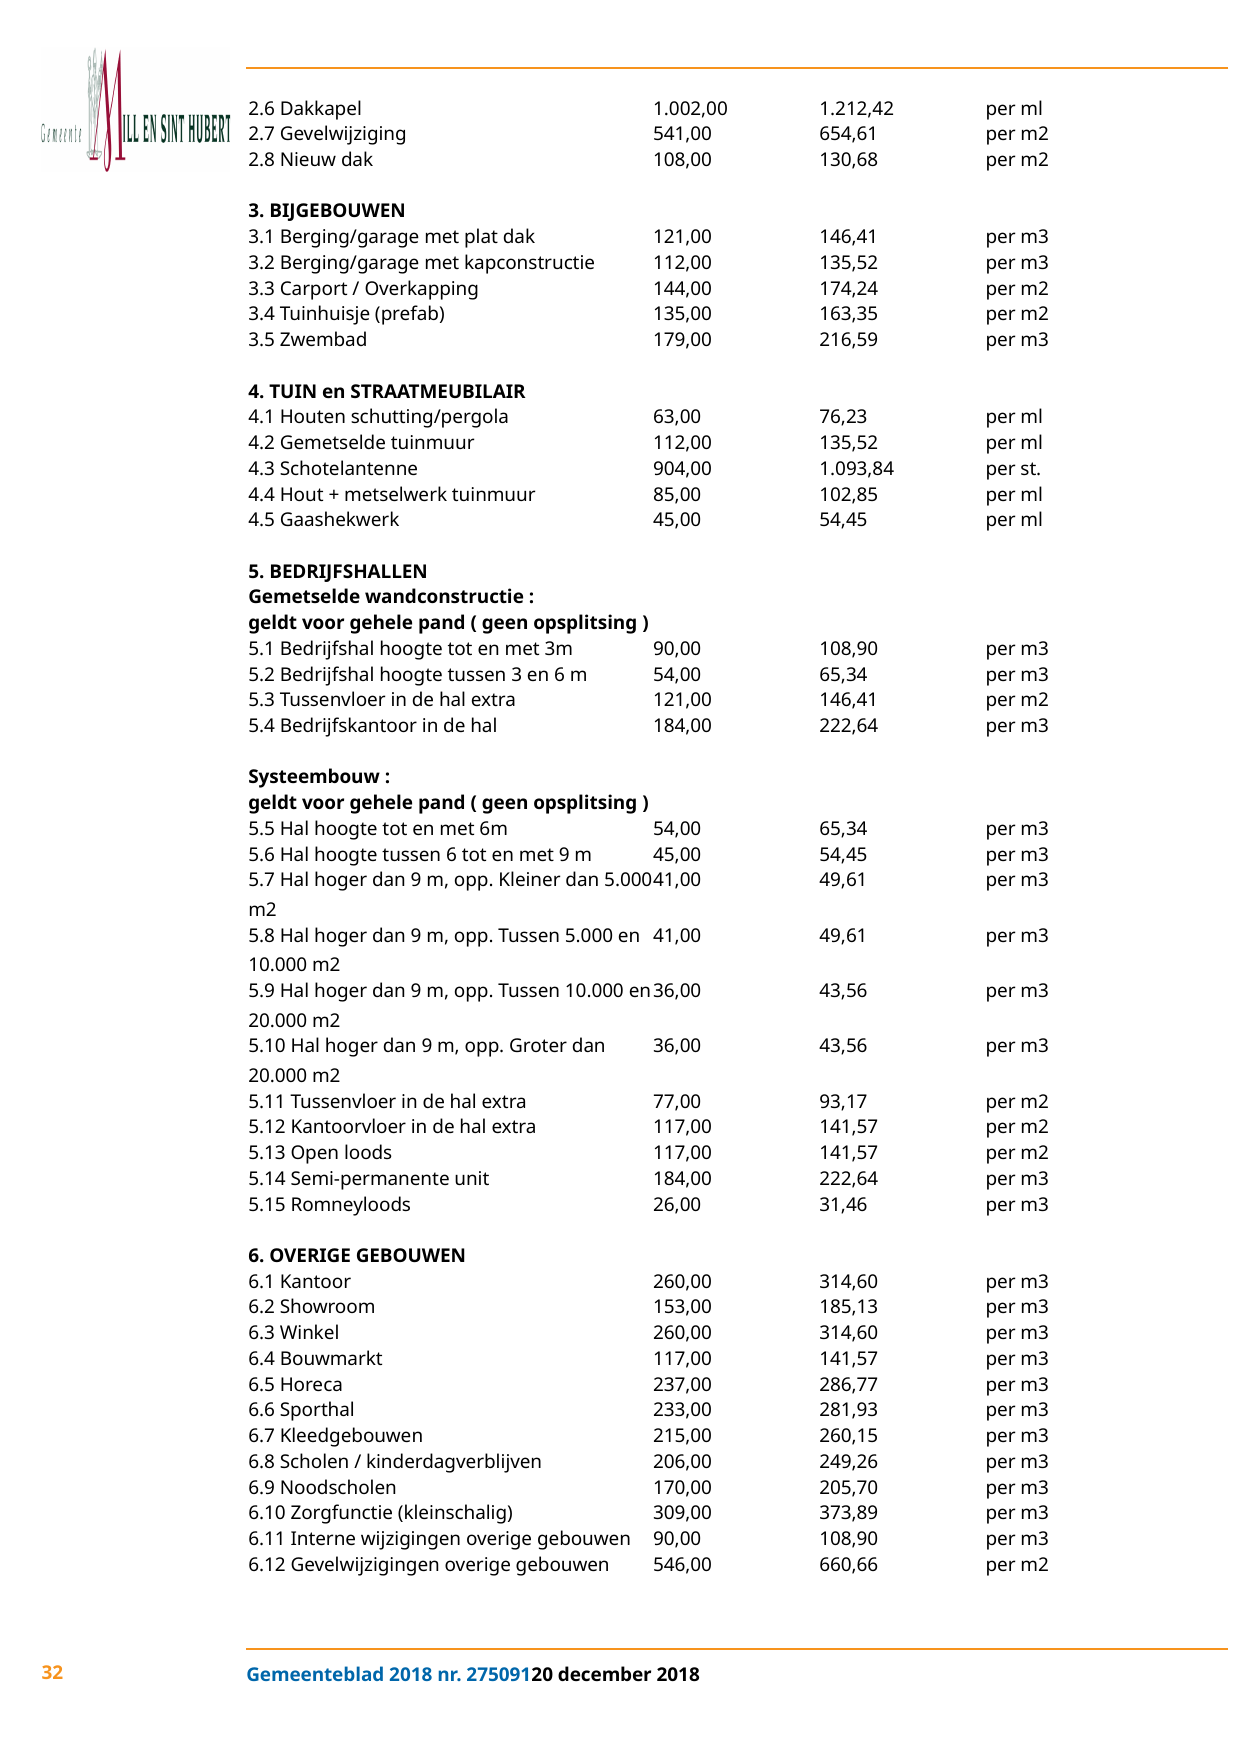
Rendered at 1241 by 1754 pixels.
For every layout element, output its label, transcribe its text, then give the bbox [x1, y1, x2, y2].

table_cell 49,61 [819, 867, 985, 922]
table_cell 4.3 Schotelantenne [248, 455, 653, 481]
table_cell per m3 [985, 867, 1152, 922]
table_cell 5.7 Hal hoger dan 9 m, opp. Kleiner dan 5.000 m2 [248, 867, 653, 922]
table_cell 108,90 [819, 1525, 985, 1551]
table_cell per m3 [985, 1294, 1152, 1319]
table_cell [248, 172, 653, 198]
table_cell 6. OVERIGE GEBOUWEN [248, 1242, 653, 1268]
table_cell 5.11 Tussenvloer in de hal extra [248, 1088, 653, 1114]
table_cell 153,00 [653, 1294, 819, 1319]
table_cell per st. [985, 455, 1152, 481]
table_cell per m3 [985, 712, 1152, 738]
table_cell [653, 764, 819, 789]
table_cell [819, 198, 985, 223]
table_cell 249,26 [819, 1448, 985, 1474]
table_cell [819, 172, 985, 198]
table_cell per ml [985, 404, 1152, 429]
table_cell [653, 1217, 819, 1242]
table_cell [819, 584, 985, 609]
table_cell 3.5 Zwembad [248, 326, 653, 352]
table_cell 3.2 Berging/garage met kapconstructie [248, 249, 653, 275]
table_cell 660,66 [819, 1551, 985, 1577]
table_cell 5.12 Kantoorvloer in de hal extra [248, 1114, 653, 1139]
table_cell 260,15 [819, 1423, 985, 1448]
table_cell per m3 [985, 922, 1152, 977]
table_cell 6.7 Kleedgebouwen [248, 1423, 653, 1448]
table_cell [985, 558, 1152, 584]
table_cell per m3 [985, 1423, 1152, 1448]
table_cell geldt voor gehele pand ( geen opsplitsing ) [248, 609, 653, 635]
table_cell [985, 1242, 1152, 1268]
table_cell 4. TUIN en STRAATMEUBILAIR [248, 378, 653, 403]
table_cell 36,00 [653, 977, 819, 1033]
table_cell 6.2 Showroom [248, 1294, 653, 1319]
table_cell 5. BEDRIJFSHALLEN [248, 558, 653, 584]
table_cell 222,64 [819, 712, 985, 738]
picture [41, 47, 231, 172]
table_cell 146,41 [819, 687, 985, 712]
table_cell per ml [985, 481, 1152, 506]
table_cell 6.11 Interne wijzigingen overige gebouwen [248, 1525, 653, 1551]
table_cell 6.5 Horeca [248, 1371, 653, 1397]
table_cell [653, 609, 819, 635]
table_cell 108,90 [819, 635, 985, 661]
table_cell 121,00 [653, 224, 819, 249]
table_cell per m2 [985, 687, 1152, 712]
table_cell [248, 532, 653, 558]
table_cell 3.3 Carport / Overkapping [248, 275, 653, 301]
table_cell 5.3 Tussenvloer in de hal extra [248, 687, 653, 712]
table_cell [985, 378, 1152, 403]
table_cell [819, 352, 985, 378]
table_cell per m3 [985, 326, 1152, 352]
table_cell 286,77 [819, 1371, 985, 1397]
table_cell [653, 584, 819, 609]
table_cell per m2 [985, 1139, 1152, 1165]
table_cell per m3 [985, 1191, 1152, 1217]
table_cell per m3 [985, 661, 1152, 687]
table_cell [819, 790, 985, 815]
table_cell [653, 532, 819, 558]
table_cell 141,57 [819, 1114, 985, 1139]
table_cell per m3 [985, 815, 1152, 841]
table_cell [985, 198, 1152, 223]
table_cell 222,64 [819, 1165, 985, 1191]
table_cell 260,00 [653, 1268, 819, 1294]
table_cell 117,00 [653, 1114, 819, 1139]
table_cell [985, 352, 1152, 378]
table_cell per m2 [985, 1551, 1152, 1577]
table_cell 5.8 Hal hoger dan 9 m, opp. Tussen 5.000 en 10.000 m2 [248, 922, 653, 977]
table_cell per ml [985, 95, 1152, 121]
table_cell per m3 [985, 1165, 1152, 1191]
table_cell 2.7 Gevelwijziging [248, 121, 653, 146]
table_cell 31,46 [819, 1191, 985, 1217]
table_cell 54,45 [819, 841, 985, 867]
table_cell per m2 [985, 1088, 1152, 1114]
table_cell [985, 738, 1152, 764]
table_cell 546,00 [653, 1551, 819, 1577]
table_cell 2.6 Dakkapel [248, 95, 653, 121]
table_cell [819, 558, 985, 584]
table_cell [985, 532, 1152, 558]
table_cell 184,00 [653, 712, 819, 738]
table_cell [819, 609, 985, 635]
table_cell [653, 378, 819, 403]
table_cell 6.12 Gevelwijzigingen overige gebouwen [248, 1551, 653, 1577]
table_cell [985, 609, 1152, 635]
table_cell 6.3 Winkel [248, 1320, 653, 1345]
table_cell 5.4 Bedrijfskantoor in de hal [248, 712, 653, 738]
table_cell per ml [985, 506, 1152, 532]
table_cell 146,41 [819, 224, 985, 249]
table_cell [985, 172, 1152, 198]
table_cell per m2 [985, 301, 1152, 326]
table_cell 5.15 Romneyloods [248, 1191, 653, 1217]
table_cell [653, 172, 819, 198]
table_cell [819, 378, 985, 403]
table_cell 654,61 [819, 121, 985, 146]
table_cell per m3 [985, 1033, 1152, 1088]
table_cell per ml [985, 429, 1152, 455]
table_cell geldt voor gehele pand ( geen opsplitsing ) [248, 790, 653, 815]
table_cell 36,00 [653, 1033, 819, 1088]
table_cell [653, 790, 819, 815]
table_cell 130,68 [819, 146, 985, 172]
table_cell [653, 558, 819, 584]
table_cell per m3 [985, 1448, 1152, 1474]
table_cell [819, 764, 985, 789]
table_cell per m2 [985, 1114, 1152, 1139]
table_cell per m3 [985, 1474, 1152, 1499]
table_cell [819, 1217, 985, 1242]
table_cell [819, 738, 985, 764]
table_cell per m3 [985, 1371, 1152, 1397]
table_cell 281,93 [819, 1397, 985, 1422]
table_cell 163,35 [819, 301, 985, 326]
table_cell 141,57 [819, 1345, 985, 1371]
table_cell 205,70 [819, 1474, 985, 1499]
table_cell 45,00 [653, 841, 819, 867]
table_cell per m2 [985, 121, 1152, 146]
table_cell 5.2 Bedrijfshal hoogte tussen 3 en 6 m [248, 661, 653, 687]
table_cell 4.4 Hout + metselwerk tuinmuur [248, 481, 653, 506]
table_cell [248, 1217, 653, 1242]
table_cell per m3 [985, 1500, 1152, 1525]
table_cell 215,00 [653, 1423, 819, 1448]
table_cell [653, 738, 819, 764]
table_cell 5.14 Semi-permanente unit [248, 1165, 653, 1191]
table_cell per m3 [985, 1525, 1152, 1551]
table_cell 5.5 Hal hoogte tot en met 6m [248, 815, 653, 841]
table_cell 135,00 [653, 301, 819, 326]
table_cell 5.10 Hal hoger dan 9 m, opp. Groter dan 20.000 m2 [248, 1033, 653, 1088]
table_cell 184,00 [653, 1165, 819, 1191]
table_cell 170,00 [653, 1474, 819, 1499]
table_cell 117,00 [653, 1345, 819, 1371]
table_cell 54,00 [653, 661, 819, 687]
table_cell 90,00 [653, 635, 819, 661]
table_cell 90,00 [653, 1525, 819, 1551]
table_cell 102,85 [819, 481, 985, 506]
table_cell [985, 1577, 1152, 1602]
table_cell 144,00 [653, 275, 819, 301]
table_cell [819, 532, 985, 558]
table_cell per m2 [985, 146, 1152, 172]
table_cell 4.5 Gaashekwerk [248, 506, 653, 532]
table_cell 63,00 [653, 404, 819, 429]
table_cell [819, 1242, 985, 1268]
table_cell 260,00 [653, 1320, 819, 1345]
table_cell 5.1 Bedrijfshal hoogte tot en met 3m [248, 635, 653, 661]
table_cell 49,61 [819, 922, 985, 977]
table_cell [248, 352, 653, 378]
table_cell 206,00 [653, 1448, 819, 1474]
table_cell per m3 [985, 977, 1152, 1033]
table_cell [248, 738, 653, 764]
table_cell 233,00 [653, 1397, 819, 1422]
table_cell [248, 1577, 653, 1602]
table_cell 6.9 Noodscholen [248, 1474, 653, 1499]
table_cell 4.1 Houten schutting/pergola [248, 404, 653, 429]
table_cell 26,00 [653, 1191, 819, 1217]
table_cell [985, 584, 1152, 609]
table_cell per m3 [985, 841, 1152, 867]
table_cell per m3 [985, 1397, 1152, 1422]
table_cell 216,59 [819, 326, 985, 352]
table_cell per m3 [985, 635, 1152, 661]
table_cell 904,00 [653, 455, 819, 481]
table_cell Gemetselde wandconstructie : [248, 584, 653, 609]
table_cell 93,17 [819, 1088, 985, 1114]
table_cell 5.6 Hal hoogte tussen 6 tot en met 9 m [248, 841, 653, 867]
table_cell 5.13 Open loods [248, 1139, 653, 1165]
table_cell 3.4 Tuinhuisje (prefab) [248, 301, 653, 326]
table_cell 6.8 Scholen / kinderdagverblijven [248, 1448, 653, 1474]
table_cell 373,89 [819, 1500, 985, 1525]
table_cell 1.212,42 [819, 95, 985, 121]
table_cell 41,00 [653, 922, 819, 977]
table_cell per m3 [985, 224, 1152, 249]
table_cell 85,00 [653, 481, 819, 506]
table_cell 76,23 [819, 404, 985, 429]
table_cell 45,00 [653, 506, 819, 532]
table_cell 6.10 Zorgfunctie (kleinschalig) [248, 1500, 653, 1525]
table_cell per m3 [985, 1320, 1152, 1345]
table_cell 1.002,00 [653, 95, 819, 121]
table_cell [985, 790, 1152, 815]
table_cell Systeembouw : [248, 764, 653, 789]
table_cell [985, 764, 1152, 789]
table_cell 41,00 [653, 867, 819, 922]
table_cell 179,00 [653, 326, 819, 352]
table_cell 54,45 [819, 506, 985, 532]
table_cell 6.4 Bouwmarkt [248, 1345, 653, 1371]
table_cell per m3 [985, 249, 1152, 275]
table_cell 117,00 [653, 1139, 819, 1165]
table_cell 174,24 [819, 275, 985, 301]
table_cell 112,00 [653, 429, 819, 455]
table_cell [985, 1217, 1152, 1242]
table_cell 237,00 [653, 1371, 819, 1397]
table_cell per m2 [985, 275, 1152, 301]
table_cell [653, 198, 819, 223]
table_cell 65,34 [819, 815, 985, 841]
table_cell 314,60 [819, 1268, 985, 1294]
table_cell 6.6 Sporthal [248, 1397, 653, 1422]
table_cell per m3 [985, 1345, 1152, 1371]
table_cell per m3 [985, 1268, 1152, 1294]
table_cell 309,00 [653, 1500, 819, 1525]
table_cell 185,13 [819, 1294, 985, 1319]
table_cell 4.2 Gemetselde tuinmuur [248, 429, 653, 455]
table_cell 43,56 [819, 1033, 985, 1088]
table_cell 108,00 [653, 146, 819, 172]
table_cell [819, 1577, 985, 1602]
table_cell 5.9 Hal hoger dan 9 m, opp. Tussen 10.000 en 20.000 m2 [248, 977, 653, 1033]
table_cell 141,57 [819, 1139, 985, 1165]
table_cell 6.1 Kantoor [248, 1268, 653, 1294]
table_cell 65,34 [819, 661, 985, 687]
table_cell [653, 1242, 819, 1268]
table_cell 3. BIJGEBOUWEN [248, 198, 653, 223]
table_cell 54,00 [653, 815, 819, 841]
table_cell 3.1 Berging/garage met plat dak [248, 224, 653, 249]
table_cell 1.093,84 [819, 455, 985, 481]
table_cell 314,60 [819, 1320, 985, 1345]
table_cell [653, 352, 819, 378]
table_cell 121,00 [653, 687, 819, 712]
table_cell 2.8 Nieuw dak [248, 146, 653, 172]
table_cell 43,56 [819, 977, 985, 1033]
table_cell 135,52 [819, 429, 985, 455]
table_cell 77,00 [653, 1088, 819, 1114]
table_cell [653, 1577, 819, 1602]
table_cell 541,00 [653, 121, 819, 146]
table_cell 112,00 [653, 249, 819, 275]
table_cell 135,52 [819, 249, 985, 275]
